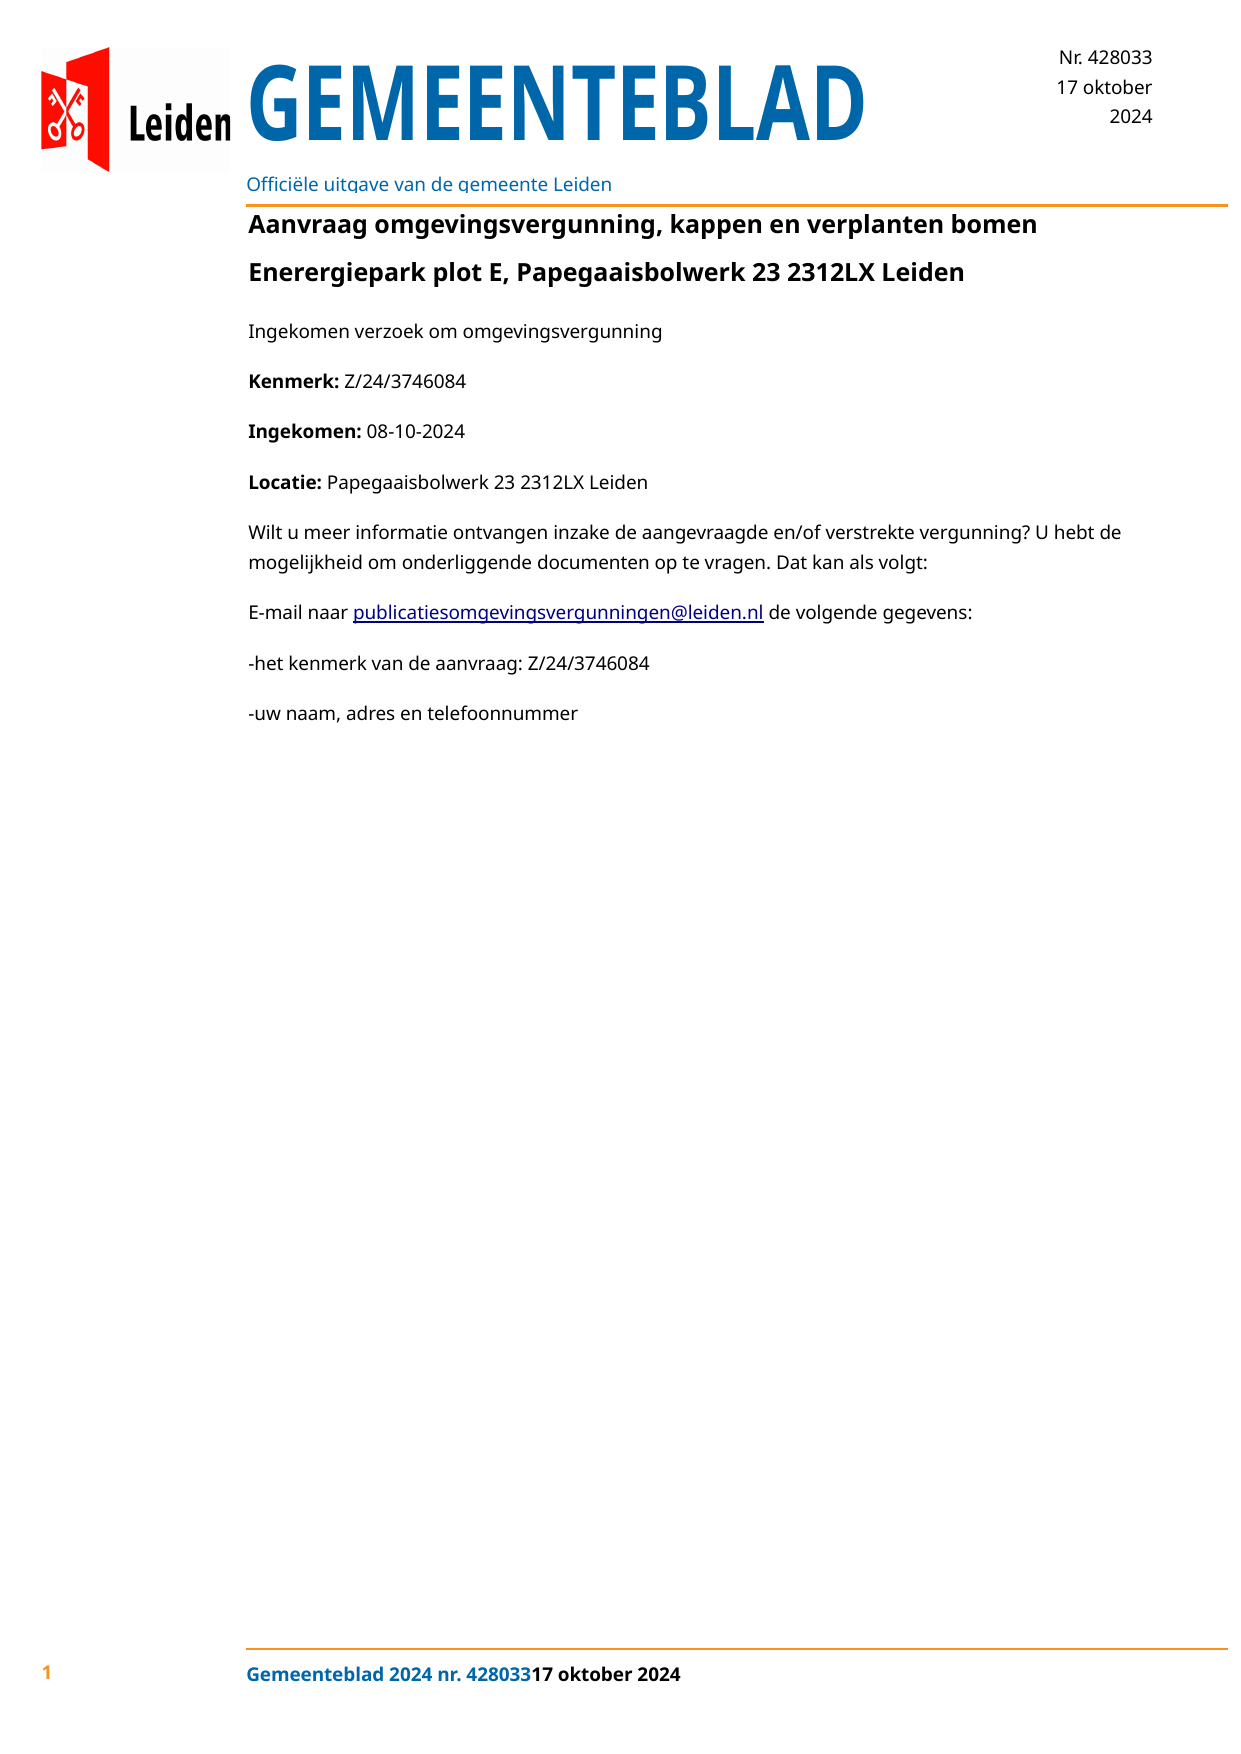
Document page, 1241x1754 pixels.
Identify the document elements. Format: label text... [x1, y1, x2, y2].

text E-mail naar publicatiesomgevingsvergunningen@leiden.nl de volgende gegevens: [248, 599, 1152, 625]
text -het kenmerk van de aanvraag: Z/24/3746084 [248, 650, 1152, 676]
text -uw naam, adres en telefoonnummer [248, 700, 1152, 726]
text Aanvraag omgevingsvergunning, kappen en verplanten bomen Enerergiepark plot E, Papegaaisbolwerk 23 2312LX Leiden [248, 207, 1152, 288]
text Ingekomen: 08-10-2024 [248, 419, 1152, 444]
text Locatie: Papegaaisbolwerk 23 2312LX Leiden [248, 469, 1152, 495]
text Kenmerk: Z/24/3746084 [248, 368, 1152, 394]
text Ingekomen verzoek om omgevingsvergunning [248, 318, 1152, 344]
picture [41, 47, 231, 172]
text Wilt u meer informatie ontvangen inzake de aangevraagde en/of verstrekte vergunning? U hebt de mogelijkheid om onderliggende documenten op te vragen. Dat kan als volgt: [248, 519, 1152, 575]
